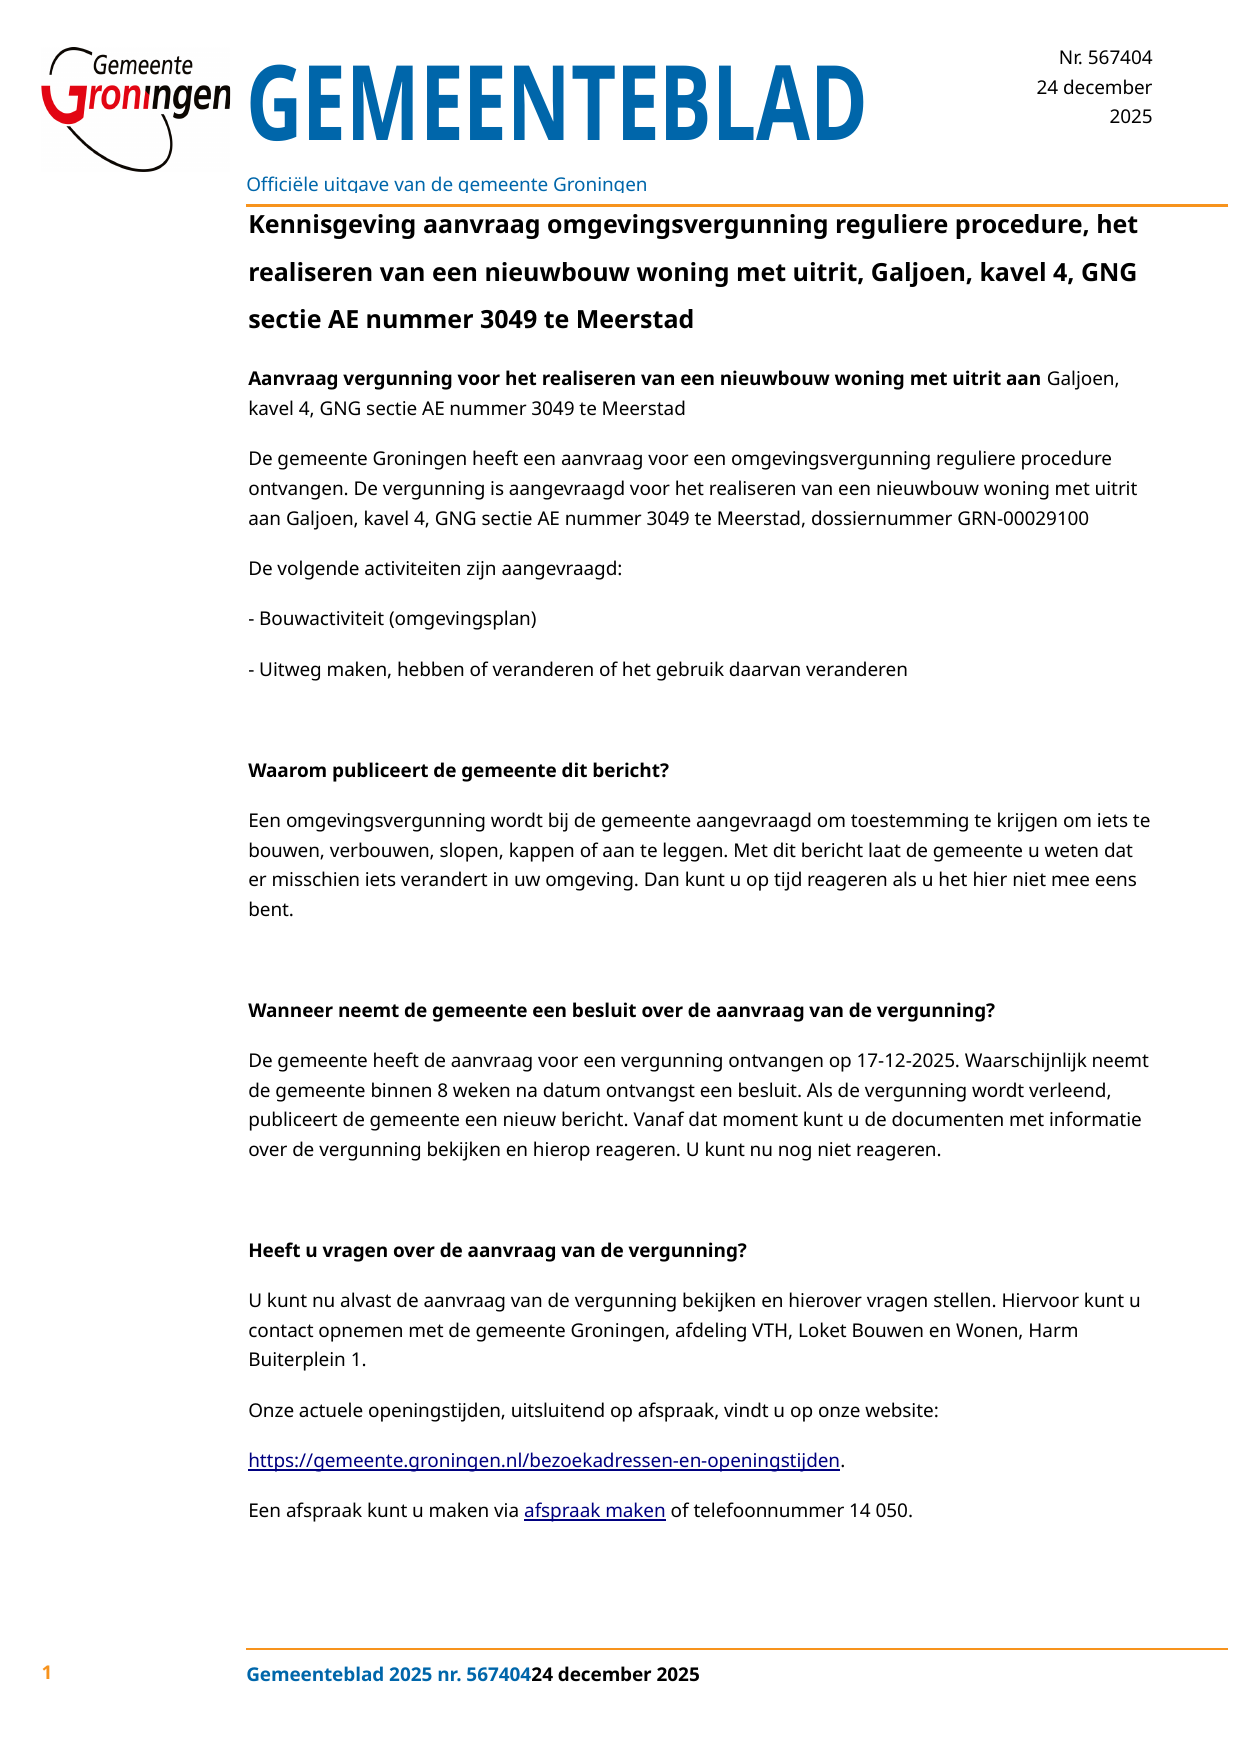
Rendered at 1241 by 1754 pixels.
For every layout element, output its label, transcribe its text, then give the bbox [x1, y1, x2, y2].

text Heeft u vragen over de aanvraag van de vergunning? [248, 1237, 1152, 1262]
text U kunt nu alvast de aanvraag van de vergunning bekijken en hierover vragen stellen. Hiervoor kunt u contact opnemen met de gemeente Groningen, afdeling VTH, Loket Bouwen en Wonen, Harm Buiterplein 1. [248, 1287, 1152, 1372]
text Een omgevingsvergunning wordt bij de gemeente aangevraagd om toestemming te krijgen om iets te bouwen, verbouwen, slopen, kappen of aan te leggen. Met dit bericht laat de gemeente u weten dat er misschien iets verandert in uw omgeving. Dan kunt u op tijd reageren als u het hier niet mee eens bent. [248, 807, 1152, 922]
text Een afspraak kunt u maken via afspraak maken of telefoonnummer 14 050. [248, 1498, 1152, 1523]
text De gemeente heeft de aanvraag voor een vergunning ontvangen op 17-12-2025. Waarschijnlijk neemt de gemeente binnen 8 weken na datum ontvangst een besluit. Als de vergunning wordt verleend, publiceert de gemeente een nieuw bericht. Vanaf dat moment kunt u de documenten met informatie over de vergunning bekijken en hierop reageren. U kunt nu nog niet reageren. [248, 1047, 1152, 1162]
text Kennisgeving aanvraag omgevingsvergunning reguliere procedure, het realiseren van een nieuwbouw woning met uitrit, Galjoen, kavel 4, GNG sectie AE nummer 3049 te Meerstad [248, 207, 1152, 336]
text https://gemeente.groningen.nl/bezoekadressen-en-openingstijden. [248, 1447, 1152, 1473]
text De gemeente Groningen heeft een aanvraag voor een omgevingsvergunning reguliere procedure ontvangen. De vergunning is aangevraagd voor het realiseren van een nieuwbouw woning met uitrit aan Galjoen, kavel 4, GNG sectie AE nummer 3049 te Meerstad, dossiernummer GRN-00029100 [248, 446, 1152, 530]
text Aanvraag vergunning voor het realiseren van een nieuwbouw woning met uitrit aan Galjoen, kavel 4, GNG sectie AE nummer 3049 te Meerstad [248, 366, 1152, 421]
text - Uitweg maken, hebben of veranderen of het gebruik daarvan veranderen [248, 656, 1152, 682]
picture [41, 47, 231, 172]
text Wanneer neemt de gemeente een besluit over de aanvraag van de vergunning? [248, 997, 1152, 1022]
text - Bouwactiviteit (omgevingsplan) [248, 606, 1152, 631]
text Onze actuele openingstijden, uitsluitend op afspraak, vindt u op onze website: [248, 1397, 1152, 1422]
text De volgende activiteiten zijn aangevraagd: [248, 555, 1152, 581]
text Waarom publiceert de gemeente dit bericht? [248, 757, 1152, 782]
